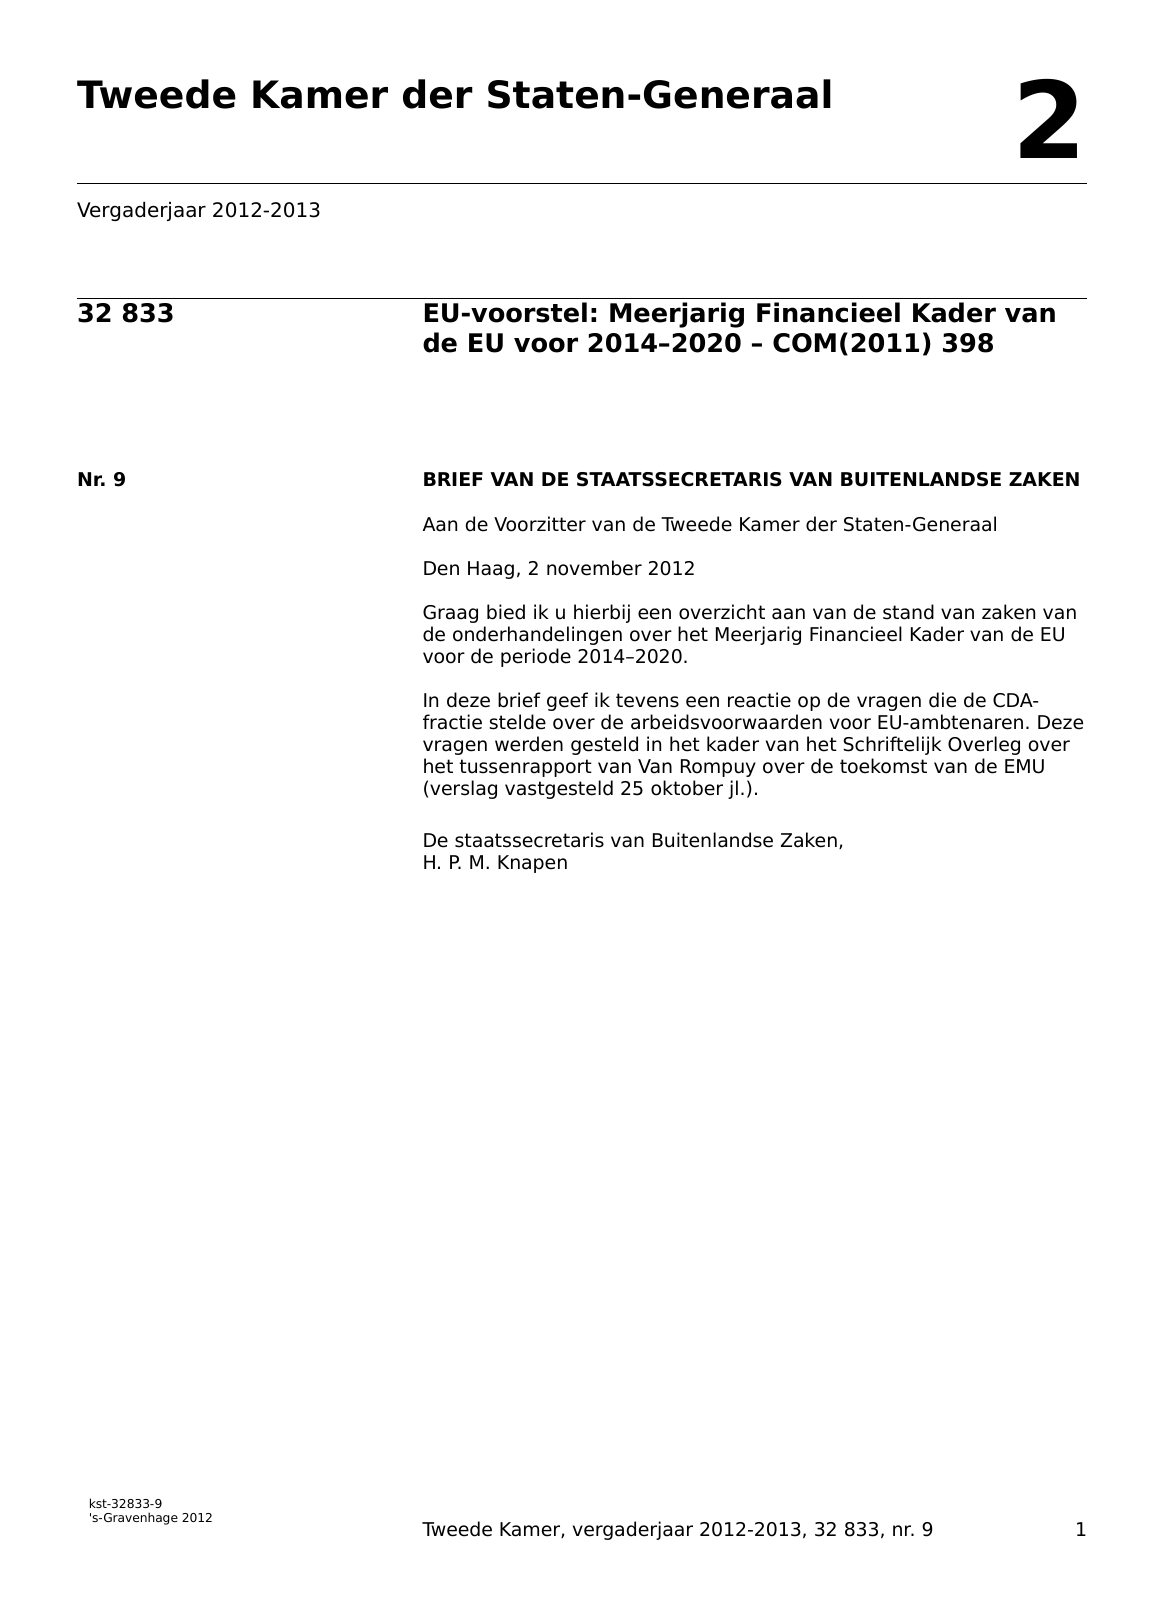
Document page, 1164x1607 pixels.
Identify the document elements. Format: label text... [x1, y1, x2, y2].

subtitle 32 833 EU-voorstel: Meerjarig Financieel Kader van de EU voor 2014–2020 – COM(2011) 398 [77, 299, 1087, 358]
subtitle Nr. 9 BRIEF VAN DE STAATSSECRETARIS VAN BUITENLANDSE ZAKEN [77, 469, 1087, 491]
text Den Haag, 2 november 2012 [422, 558, 1087, 580]
text Graag bied ik u hierbij een overzicht aan van de stand van zaken van de onderhandelingen over het Meerjarig Financieel Kader van de EU voor de periode 2014–2020. [422, 602, 1087, 668]
text Aan de Voorzitter van de Tweede Kamer der Staten-Generaal [422, 513, 1087, 536]
table_cell Vergaderjaar 2012-2013 [77, 184, 1087, 298]
text In deze brief geef ik tevens een reactie op de vragen die de CDA-fractie stelde over de arbeidsvoorwaarden voor EU-ambtenaren. Deze vragen werden gesteld in het kader van het Schriftelijk Overleg over het tussenrapport van Van Rompuy over de toekomst van de EMU (verslag vastgesteld 25 oktober jl.). [422, 690, 1087, 800]
table_header Tweede Kamer der Staten-Generaal [77, 59, 886, 183]
text kst-32833-9 [88, 1497, 323, 1511]
text De staatssecretaris van Buitenlandse Zaken, H. P. M. Knapen [422, 830, 1087, 874]
text 's-Gravenhage 2012 [88, 1511, 323, 1525]
table_header 2 [886, 59, 1087, 183]
